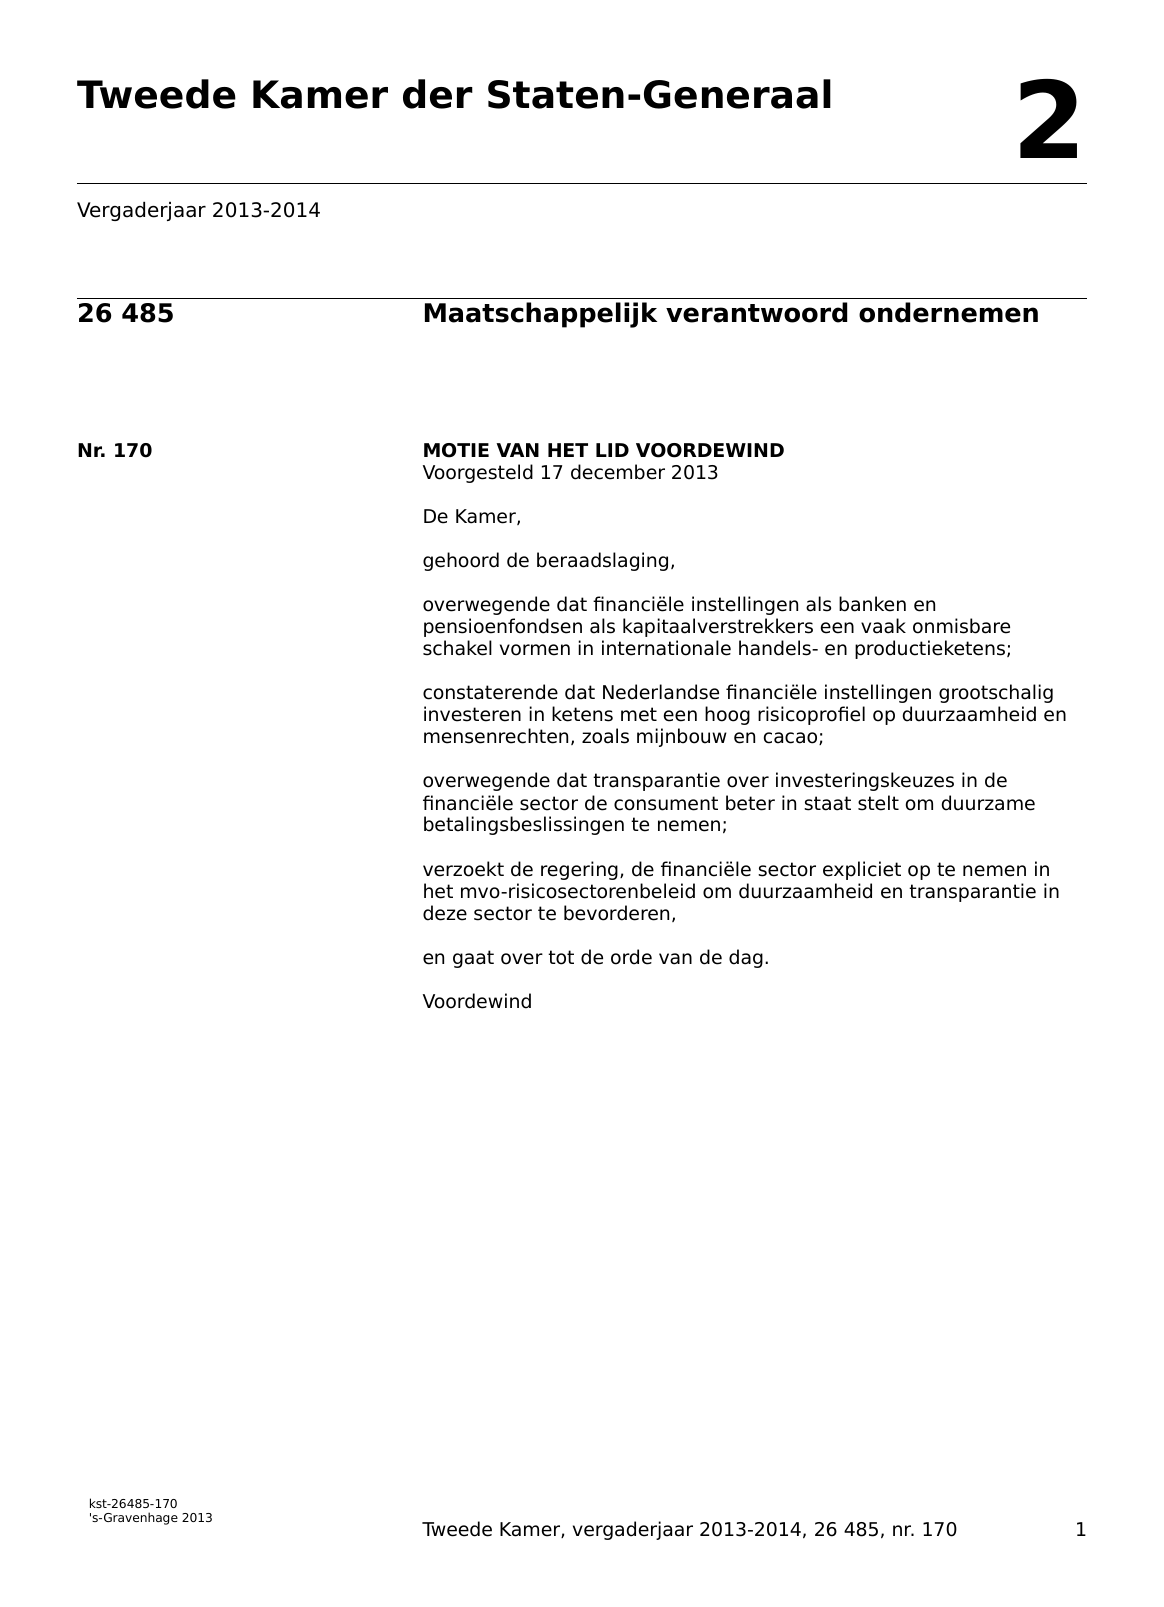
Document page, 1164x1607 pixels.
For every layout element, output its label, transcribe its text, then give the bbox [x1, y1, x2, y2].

text constaterende dat Nederlandse financiële instellingen grootschalig investeren in ketens met een hoog risicoprofiel op duurzaamheid en mensenrechten, zoals mijnbouw en cacao; [422, 682, 1087, 748]
text Voorgesteld 17 december 2013 [422, 462, 1087, 484]
subtitle Nr. 170 MOTIE VAN HET LID VOORDEWIND [77, 440, 1087, 462]
text en gaat over tot de orde van de dag. [422, 947, 1087, 969]
text overwegende dat transparantie over investeringskeuzes in de financiële sector de consument beter in staat stelt om duurzame betalingsbeslissingen te nemen; [422, 770, 1087, 836]
text Voordewind [422, 991, 1087, 1013]
subtitle 26 485 Maatschappelijk verantwoord ondernemen [77, 299, 1087, 329]
text overwegende dat financiële instellingen als banken en pensioenfondsen als kapitaalverstrekkers een vaak onmisbare schakel vormen in internationale handels- en productieketens; [422, 594, 1087, 660]
text De Kamer, [422, 506, 1087, 528]
text verzoekt de regering, de financiële sector expliciet op te nemen in het mvo-risicosectorenbeleid om duurzaamheid en transparantie in deze sector te bevorderen, [422, 858, 1087, 924]
table_cell Vergaderjaar 2013-2014 [77, 184, 1087, 298]
text kst-26485-170 [88, 1497, 323, 1511]
table_header 2 [886, 59, 1087, 183]
text 's-Gravenhage 2013 [88, 1511, 323, 1525]
text gehoord de beraadslaging, [422, 550, 1087, 572]
table_header Tweede Kamer der Staten-Generaal [77, 59, 886, 183]
